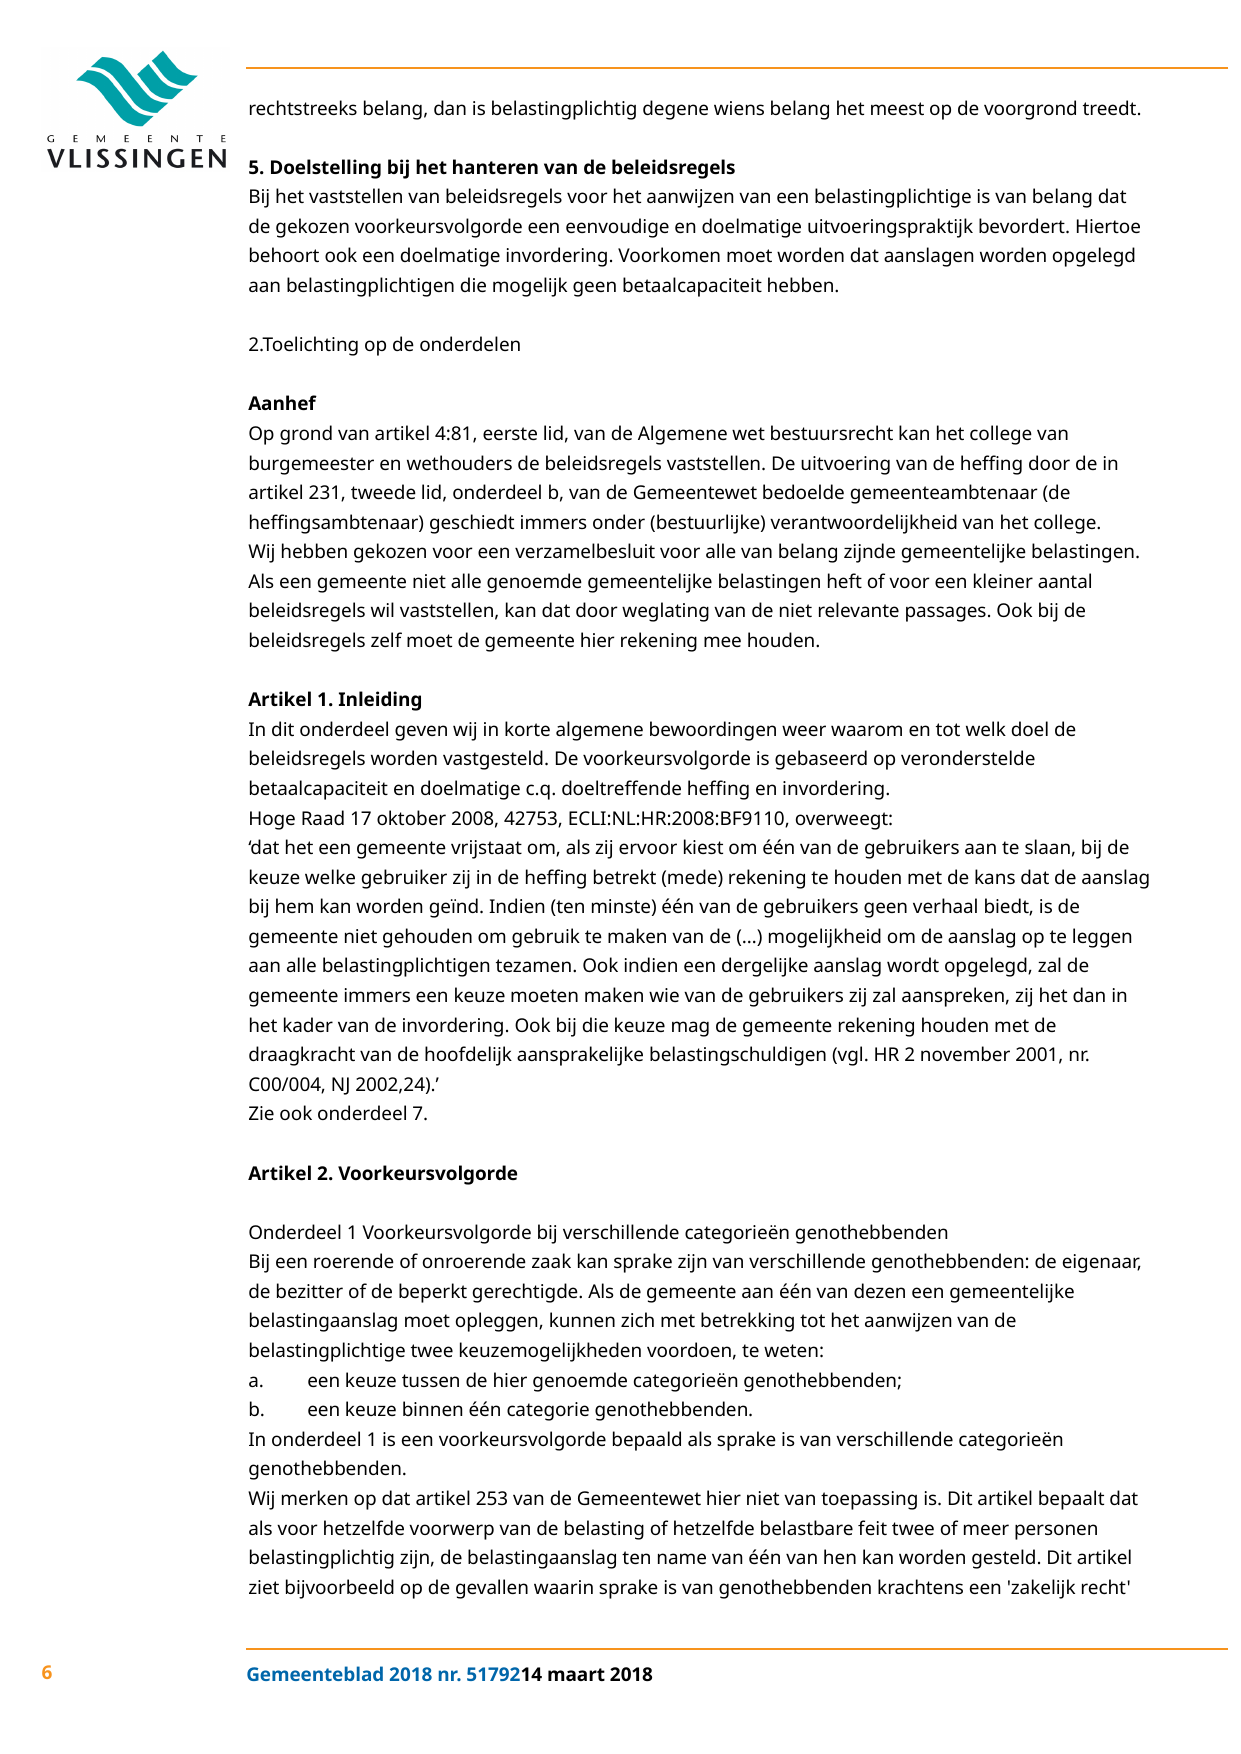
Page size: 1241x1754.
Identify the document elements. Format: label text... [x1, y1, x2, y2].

text Zie ook onderdeel 7. [248, 1101, 1152, 1126]
text rechtstreeks belang, dan is belastingplichtig degene wiens belang het meest op de voorgrond treedt. [248, 95, 1152, 121]
text In dit onderdeel geven wij in korte algemene bewoordingen weer waarom en tot welk doel de beleidsregels worden vastgesteld. De voorkeursvolgorde is gebaseerd op veronderstelde betaalcapaciteit en doelmatige c.q. doeltreffende heffing en invordering. [248, 716, 1152, 801]
text In onderdeel 1 is een voorkeursvolgorde bepaald als sprake is van verschillende categorieën genothebbenden. [248, 1426, 1152, 1481]
text Onderdeel 1 Voorkeursvolgorde bij verschillende categorieën genothebbenden [248, 1219, 1152, 1245]
text 5. Doelstelling bij het hanteren van de beleidsregels [248, 154, 1152, 180]
text Artikel 1. Inleiding [248, 686, 1152, 712]
text Wij hebben gekozen voor een verzamelbesluit voor alle van belang zijnde gemeentelijke belastingen. Als een gemeente niet alle genoemde gemeentelijke belastingen heft of voor een kleiner aantal beleidsregels wil vaststellen, kan dat door weglating van de niet relevante passages. Ook bij de beleidsregels zelf moet de gemeente hier rekening mee houden. [248, 538, 1152, 653]
list een keuze binnen één categorie genothebbenden. [248, 1396, 1152, 1422]
text Hoge Raad 17 oktober 2008, 42753, ECLI:NL:HR:2008:BF9110, overweegt: [248, 805, 1152, 831]
picture [41, 47, 231, 172]
text Op grond van artikel 4:81, eerste lid, van de Algemene wet bestuursrecht kan het college van burgemeester en wethouders de beleidsregels vaststellen. De uitvoering van de heffing door de in artikel 231, tweede lid, onderdeel b, van de Gemeentewet bedoelde gemeenteambtenaar (de heffingsambtenaar) geschiedt immers onder (bestuurlijke) verantwoordelijkheid van het college. [248, 420, 1152, 535]
text ‘dat het een gemeente vrijstaat om, als zij ervoor kiest om één van de gebruikers aan te slaan, bij de keuze welke gebruiker zij in de heffing betrekt (mede) rekening te houden met de kans dat de aanslag bij hem kan worden geïnd. Indien (ten minste) één van de gebruikers geen verhaal biedt, is de gemeente niet gehouden om gebruik te maken van de (…) mogelijkheid om de aanslag op te leggen aan alle belastingplichtigen tezamen. Ook indien een dergelijke aanslag wordt opgelegd, zal de gemeente immers een keuze moeten maken wie van de gebruikers zij zal aanspreken, zij het dan in het kader van de invordering. Ook bij die keuze mag de gemeente rekening houden met de draagkracht van de hoofdelijk aansprakelijke belastingschuldigen (vgl. HR 2 november 2001, nr. C00/004, NJ 2002,24).’ [248, 834, 1152, 1097]
text Bij het vaststellen van beleidsregels voor het aanwijzen van een belastingplichtige is van belang dat de gekozen voorkeursvolgorde een eenvoudige en doelmatige uitvoeringspraktijk bevordert. Hiertoe behoort ook een doelmatige invordering. Voorkomen moet worden dat aanslagen worden opgelegd aan belastingplichtigen die mogelijk geen betaalcapaciteit hebben. [248, 183, 1152, 298]
text Artikel 2. Voorkeursvolgorde [248, 1160, 1152, 1186]
text Wij merken op dat artikel 253 van de Gemeentewet hier niet van toepassing is. Dit artikel bepaalt dat als voor hetzelfde voorwerp van de belasting of hetzelfde belastbare feit twee of meer personen belastingplichtig zijn, de belastingaanslag ten name van één van hen kan worden gesteld. Dit artikel ziet bijvoorbeeld op de gevallen waarin sprake is van genothebbenden krachtens een 'zakelijk recht' [248, 1485, 1152, 1600]
text Bij een roerende of onroerende zaak kan sprake zijn van verschillende genothebbenden: de eigenaar, de bezitter of de beperkt gerechtigde. Als de gemeente aan één van dezen een gemeentelijke belastingaanslag moet opleggen, kunnen zich met betrekking tot het aanwijzen van de belastingplichtige twee keuzemogelijkheden voordoen, te weten: [248, 1248, 1152, 1363]
text 2.Toelichting op de onderdelen [248, 331, 1152, 357]
text Aanhef [248, 391, 1152, 416]
list een keuze tussen de hier genoemde categorieën genothebbenden; [248, 1367, 1152, 1393]
